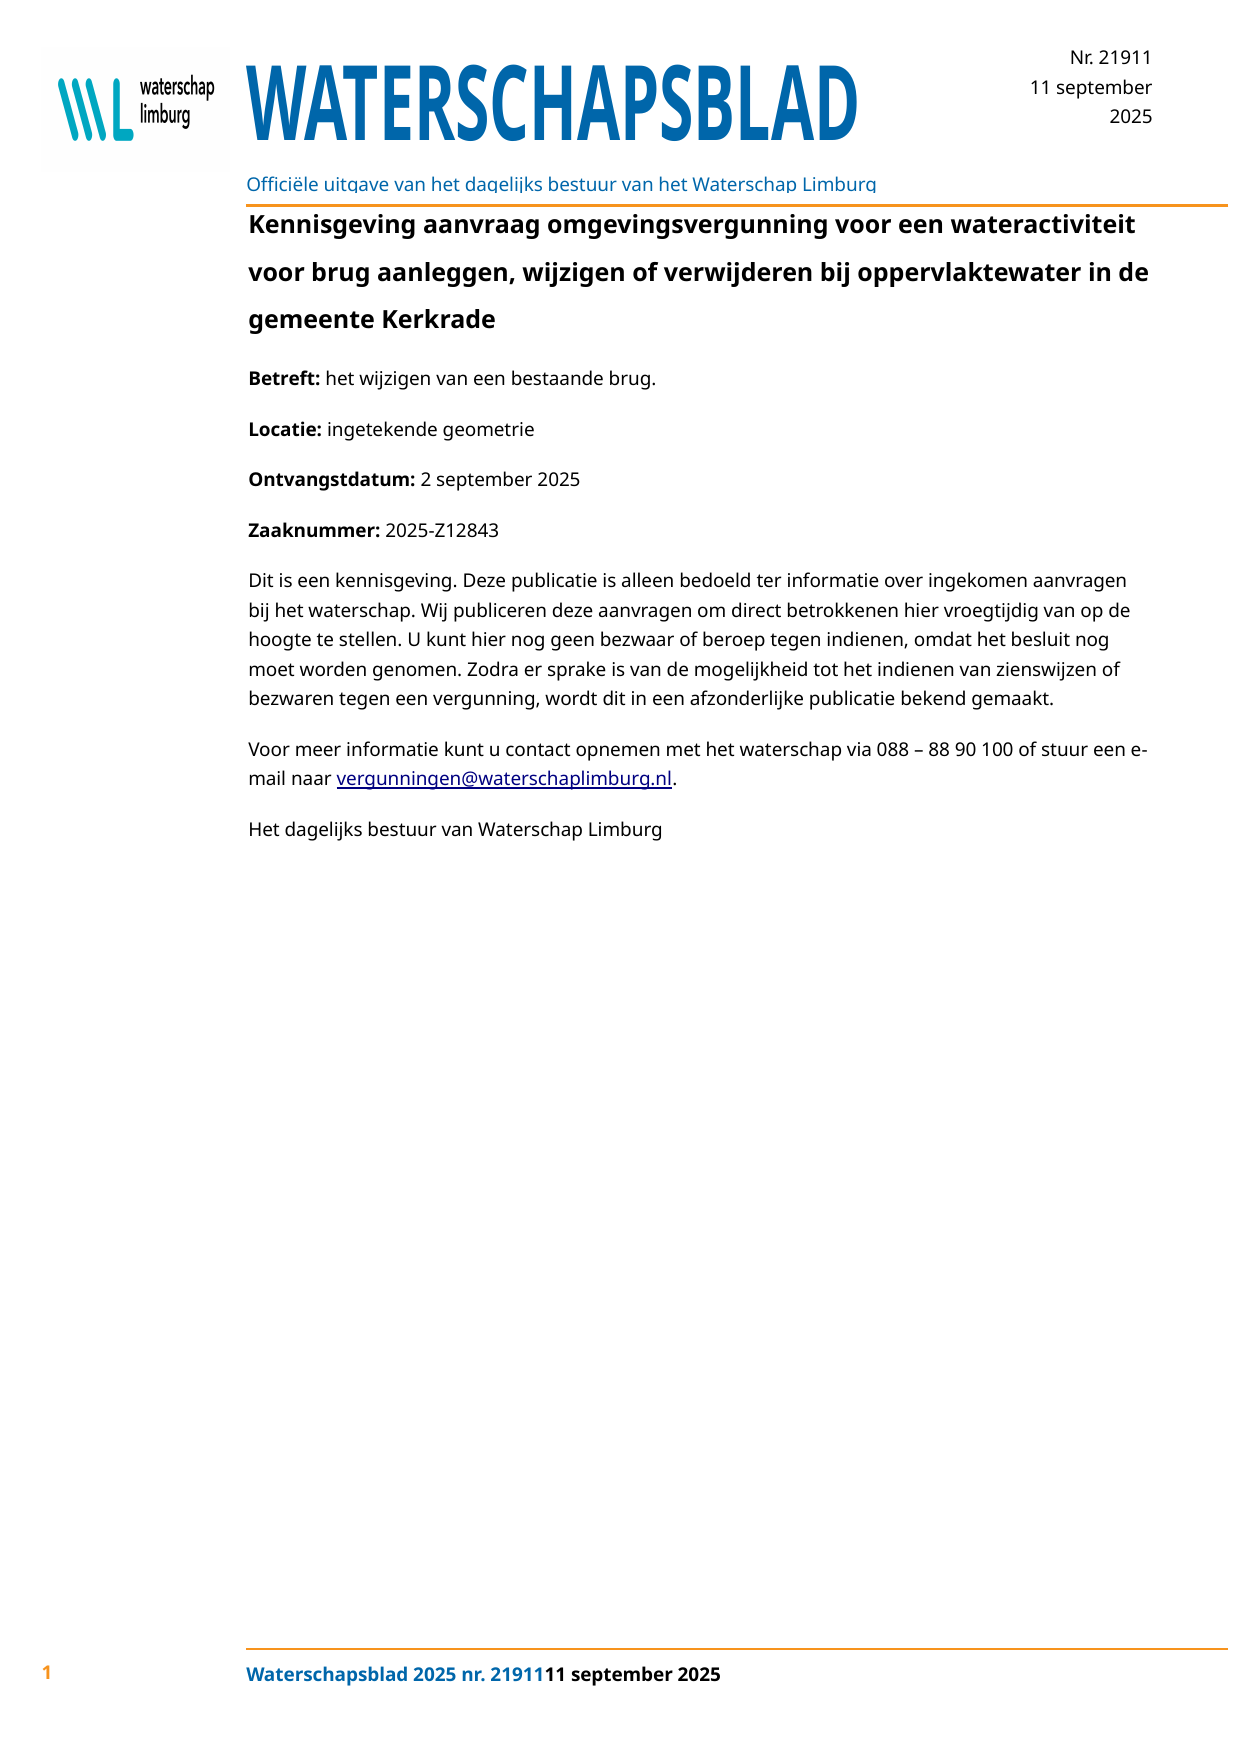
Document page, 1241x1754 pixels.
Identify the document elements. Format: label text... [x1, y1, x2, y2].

text Zaaknummer: 2025-Z12843 [248, 517, 1152, 542]
text Het dagelijks bestuur van Waterschap Limburg [248, 816, 1152, 842]
text Kennisgeving aanvraag omgevingsvergunning voor een wateractiviteit voor brug aanleggen, wijzigen of verwijderen bij oppervlaktewater in de gemeente Kerkrade [248, 207, 1152, 336]
text Betreft: het wijzigen van een bestaande brug. [248, 366, 1152, 391]
text Locatie: ingetekende geometrie [248, 416, 1152, 442]
text Ontvangstdatum: 2 september 2025 [248, 466, 1152, 492]
picture [41, 47, 231, 172]
text Dit is een kennisgeving. Deze publicatie is alleen bedoeld ter informatie over ingekomen aanvragen bij het waterschap. Wij publiceren deze aanvragen om direct betrokkenen hier vroegtijdig van op de hoogte te stellen. U kunt hier nog geen bezwaar of beroep tegen indienen, omdat het besluit nog moet worden genomen. Zodra er sprake is van de mogelijkheid tot het indienen van zienswijzen of bezwaren tegen een vergunning, wordt dit in een afzonderlijke publicatie bekend gemaakt. [248, 567, 1152, 711]
text Voor meer informatie kunt u contact opnemen met het waterschap via 088 – 88 90 100 of stuur een e-mail naar vergunningen@waterschaplimburg.nl. [248, 736, 1152, 791]
